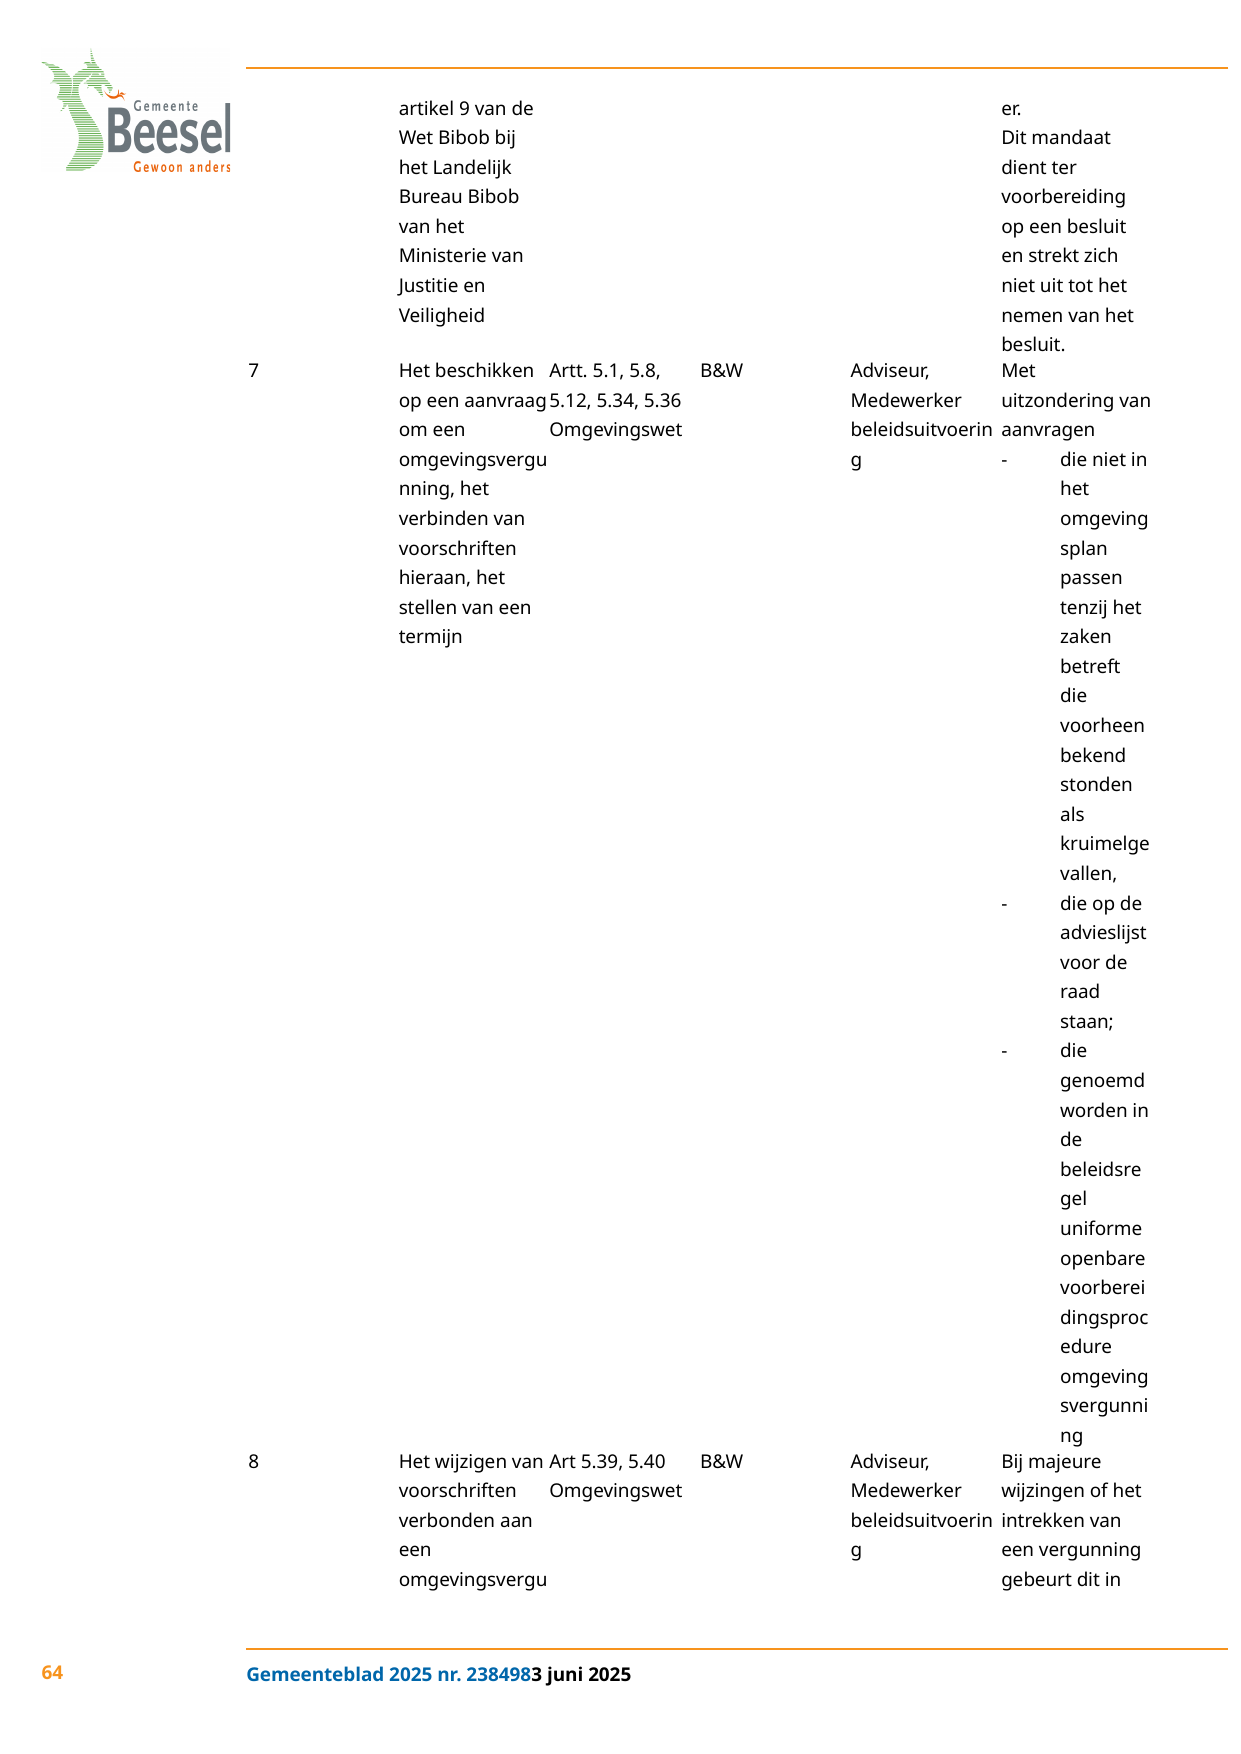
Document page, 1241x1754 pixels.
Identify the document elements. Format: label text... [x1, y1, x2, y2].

table_cell artikel 9 van de Wet Bibob bij het Landelijk Bureau Bibob van het Ministerie van Justitie en Veiligheid [399, 95, 549, 357]
table_cell 8 [248, 1448, 398, 1592]
table_cell Adviseur, Medewerker beleidsuitvoering [850, 1448, 1001, 1592]
table_cell Artt. 5.1, 5.8, 5.12, 5.34, 5.36 Omgevingswet [549, 357, 700, 1448]
table_cell Adviseur, Medewerker beleidsuitvoering [850, 357, 1001, 1448]
table_cell Bij majeure wijzingen of het intrekken van een vergunning gebeurt dit in [1001, 1448, 1152, 1592]
picture [41, 47, 231, 172]
table_cell [850, 95, 1001, 357]
table_cell er. Dit mandaat dient ter voorbereiding op een besluit en strekt zich niet uit tot het nemen van het besluit. [1001, 95, 1152, 357]
table_cell [700, 95, 850, 357]
table_cell Art 5.39, 5.40 Omgevingswet [549, 1448, 700, 1592]
table_cell [248, 95, 398, 357]
table_cell B&W [700, 357, 850, 1448]
table_cell 7 [248, 357, 398, 1448]
table_cell Het beschikken op een aanvraag om een omgevingsvergunning, het verbinden van voorschriften hieraan, het stellen van een termijn [399, 357, 549, 1448]
table_cell B&W [700, 1448, 850, 1592]
table_cell [549, 95, 700, 357]
table_cell Het wijzigen van voorschriften verbonden aan een omgevingsvergu [399, 1448, 549, 1592]
table_cell Met uitzondering van aanvragen die niet in het omgevingsplan passen tenzij het zaken betreft die voorheen bekend stonden als kruimelgevallen, die op de advieslijst voor de raad staan; die genoemd worden in de beleidsregel uniforme openbare voorbereidingsprocedure omgevingsvergunning [1001, 357, 1152, 1448]
